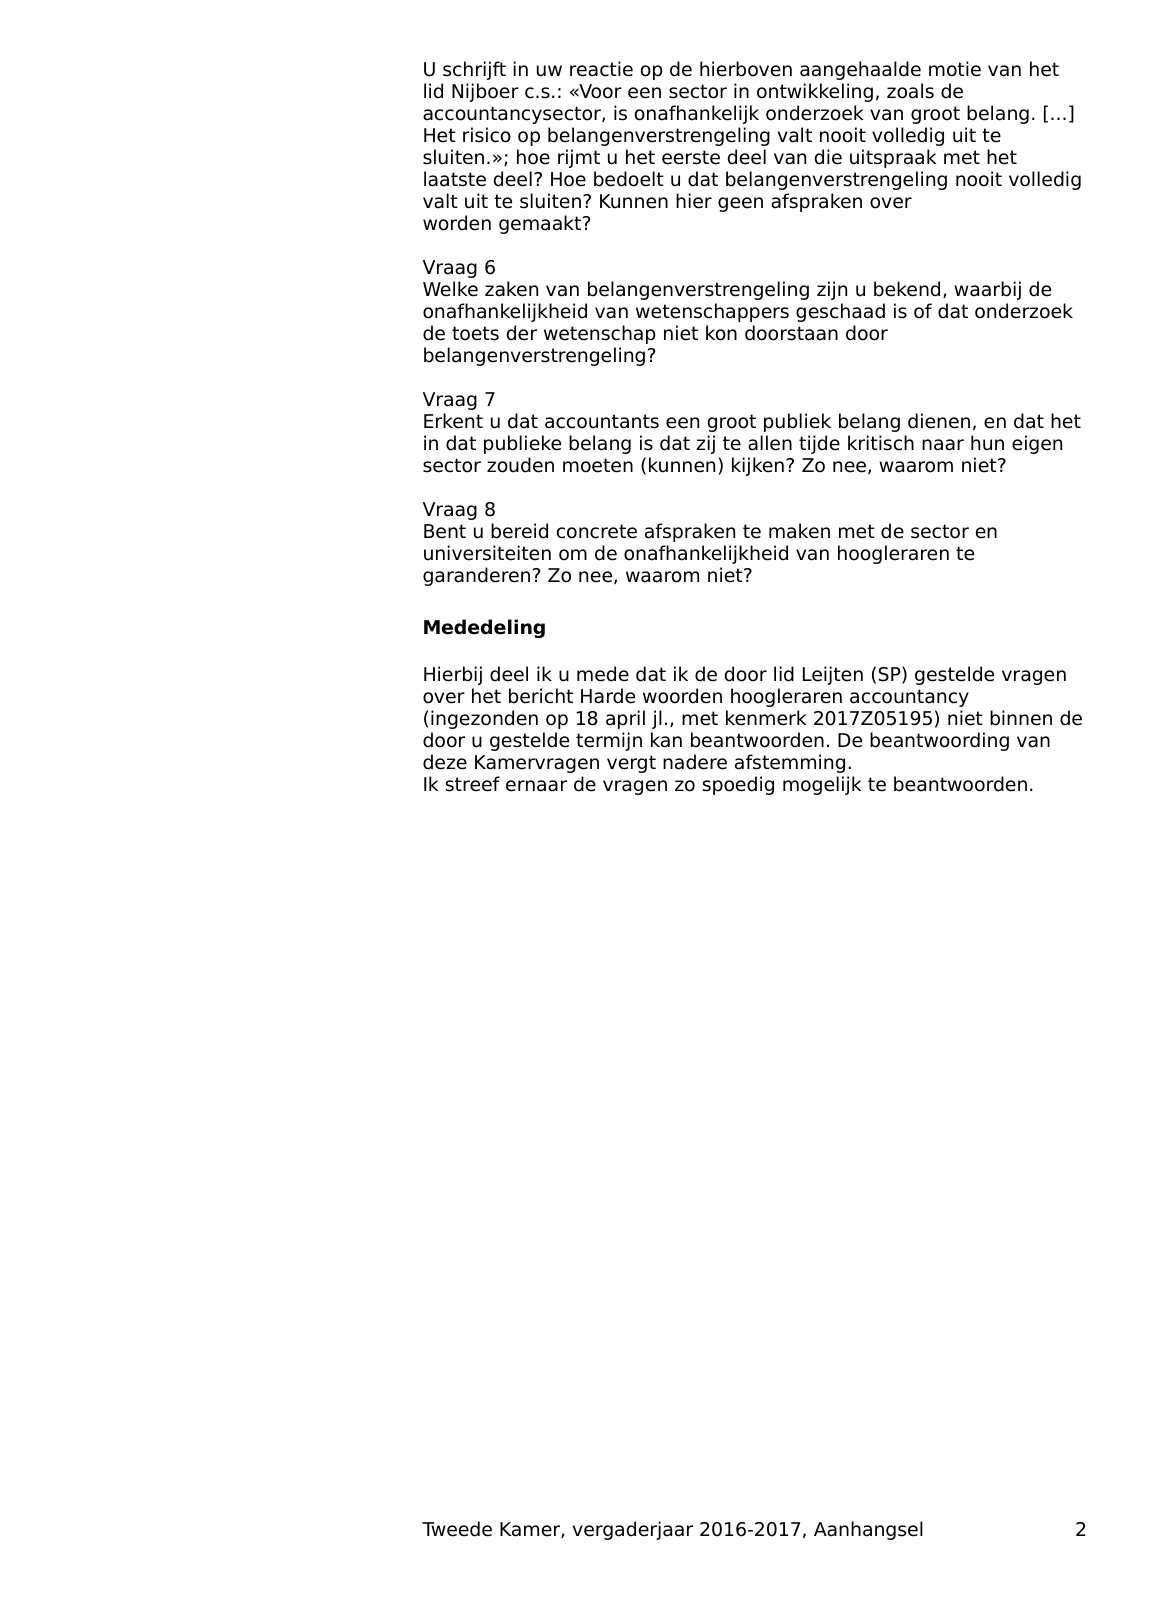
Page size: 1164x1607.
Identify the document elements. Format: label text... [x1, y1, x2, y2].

subtitle Mededeling [422, 617, 1087, 639]
text U schrijft in uw reactie op de hierboven aangehaalde motie van het lid Nijboer c.s.: «Voor een sector in ontwikkeling, zoals de accountancysector, is onafhankelijk onderzoek van groot belang. [...] Het risico op belangenverstrengeling valt nooit volledig uit te sluiten.»; hoe rijmt u het eerste deel van die uitspraak met het laatste deel? Hoe bedoelt u dat belangenverstrengeling nooit volledig valt uit te sluiten? Kunnen hier geen afspraken over [422, 59, 1087, 213]
text Erkent u dat accountants een groot publiek belang dienen, en dat het in dat publieke belang is dat zij te allen tijde kritisch naar hun eigen sector zouden moeten (kunnen) kijken? Zo nee, waarom niet? [422, 411, 1087, 477]
text Ik streef ernaar de vragen zo spoedig mogelijk te beantwoorden. [422, 774, 1087, 796]
text Vraag 8 [422, 499, 1087, 521]
text worden gemaakt? [422, 213, 1087, 235]
text Bent u bereid concrete afspraken te maken met de sector en universiteiten om de onafhankelijkheid van hoogleraren te garanderen? Zo nee, waarom niet? [422, 521, 1087, 587]
text Vraag 7 [422, 389, 1087, 411]
text Hierbij deel ik u mede dat ik de door lid Leijten (SP) gestelde vragen over het bericht Harde woorden hoogleraren accountancy (ingezonden op 18 april jl., met kenmerk 2017Z05195) niet binnen de door u gestelde termijn kan beantwoorden. De beantwoording van deze Kamervragen vergt nadere afstemming. [422, 664, 1087, 774]
text Welke zaken van belangenverstrengeling zijn u bekend, waarbij de onafhankelijkheid van wetenschappers geschaad is of dat onderzoek de toets der wetenschap niet kon doorstaan door belangenverstrengeling? [422, 279, 1087, 367]
text Vraag 6 [422, 257, 1087, 279]
